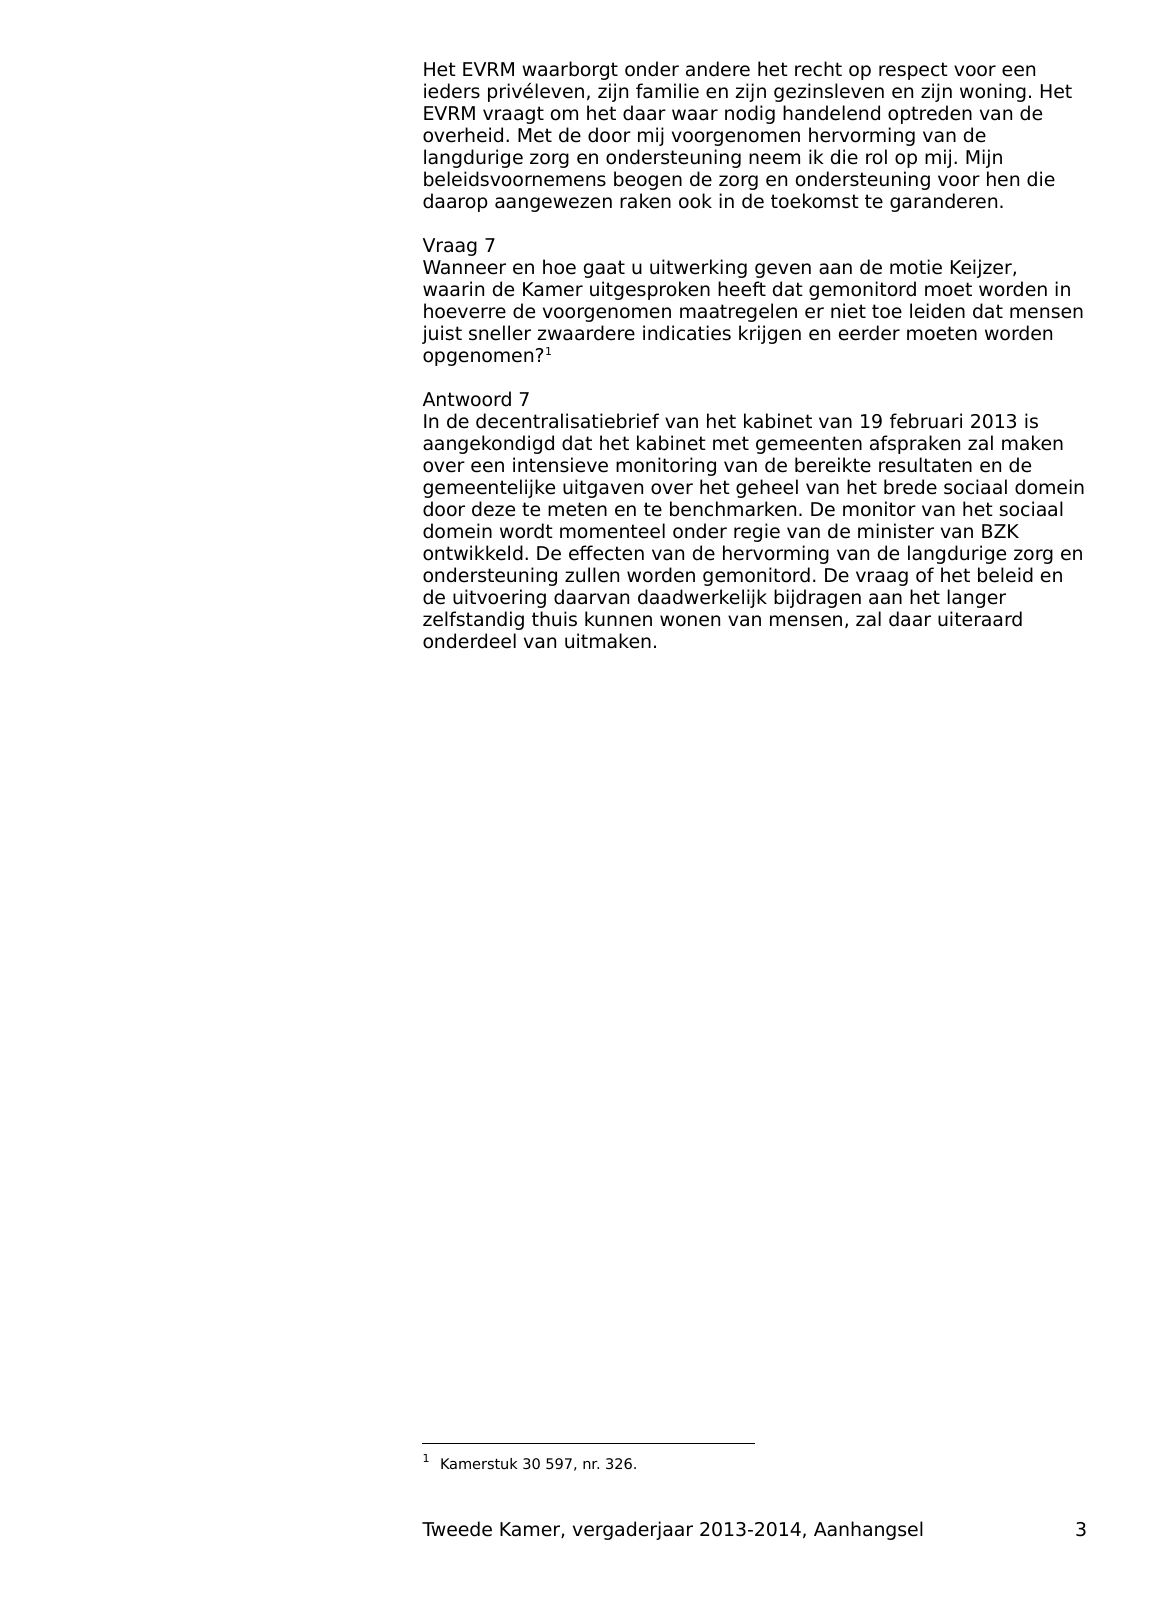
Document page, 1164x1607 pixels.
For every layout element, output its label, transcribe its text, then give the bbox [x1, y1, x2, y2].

text Vraag 7 [422, 235, 1087, 257]
text In de decentralisatiebrief van het kabinet van 19 februari 2013 is aangekondigd dat het kabinet met gemeenten afspraken zal maken over een intensieve monitoring van de bereikte resultaten en de gemeentelijke uitgaven over het geheel van het brede sociaal domein door deze te meten en te benchmarken. De monitor van het sociaal domein wordt momenteel onder regie van de minister van BZK ontwikkeld. De effecten van de hervorming van de langdurige zorg en ondersteuning zullen worden gemonitord. De vraag of het beleid en de uitvoering daarvan daadwerkelijk bijdragen aan het langer zelfstandig thuis kunnen wonen van mensen, zal daar uiteraard onderdeel van uitmaken. [422, 411, 1087, 653]
text Wanneer en hoe gaat u uitwerking geven aan de motie Keijzer, waarin de Kamer uitgesproken heeft dat gemonitord moet worden in hoeverre de voorgenomen maatregelen er niet toe leiden dat mensen juist sneller zwaardere indicaties krijgen en eerder moeten worden opgenomen? [422, 257, 1087, 367]
text Het EVRM waarborgt onder andere het recht op respect voor een ieders privéleven, zijn familie en zijn gezinsleven en zijn woning. Het EVRM vraagt om het daar waar nodig handelend optreden van de overheid. Met de door mij voorgenomen hervorming van de langdurige zorg en ondersteuning neem ik die rol op mij. Mijn beleidsvoornemens beogen de zorg en ondersteuning voor hen die daarop aangewezen raken ook in de toekomst te garanderen. [422, 59, 1087, 213]
text Antwoord 7 [422, 389, 1087, 411]
text Kamerstuk 30 597, nr. 326. [422, 1452, 1087, 1474]
